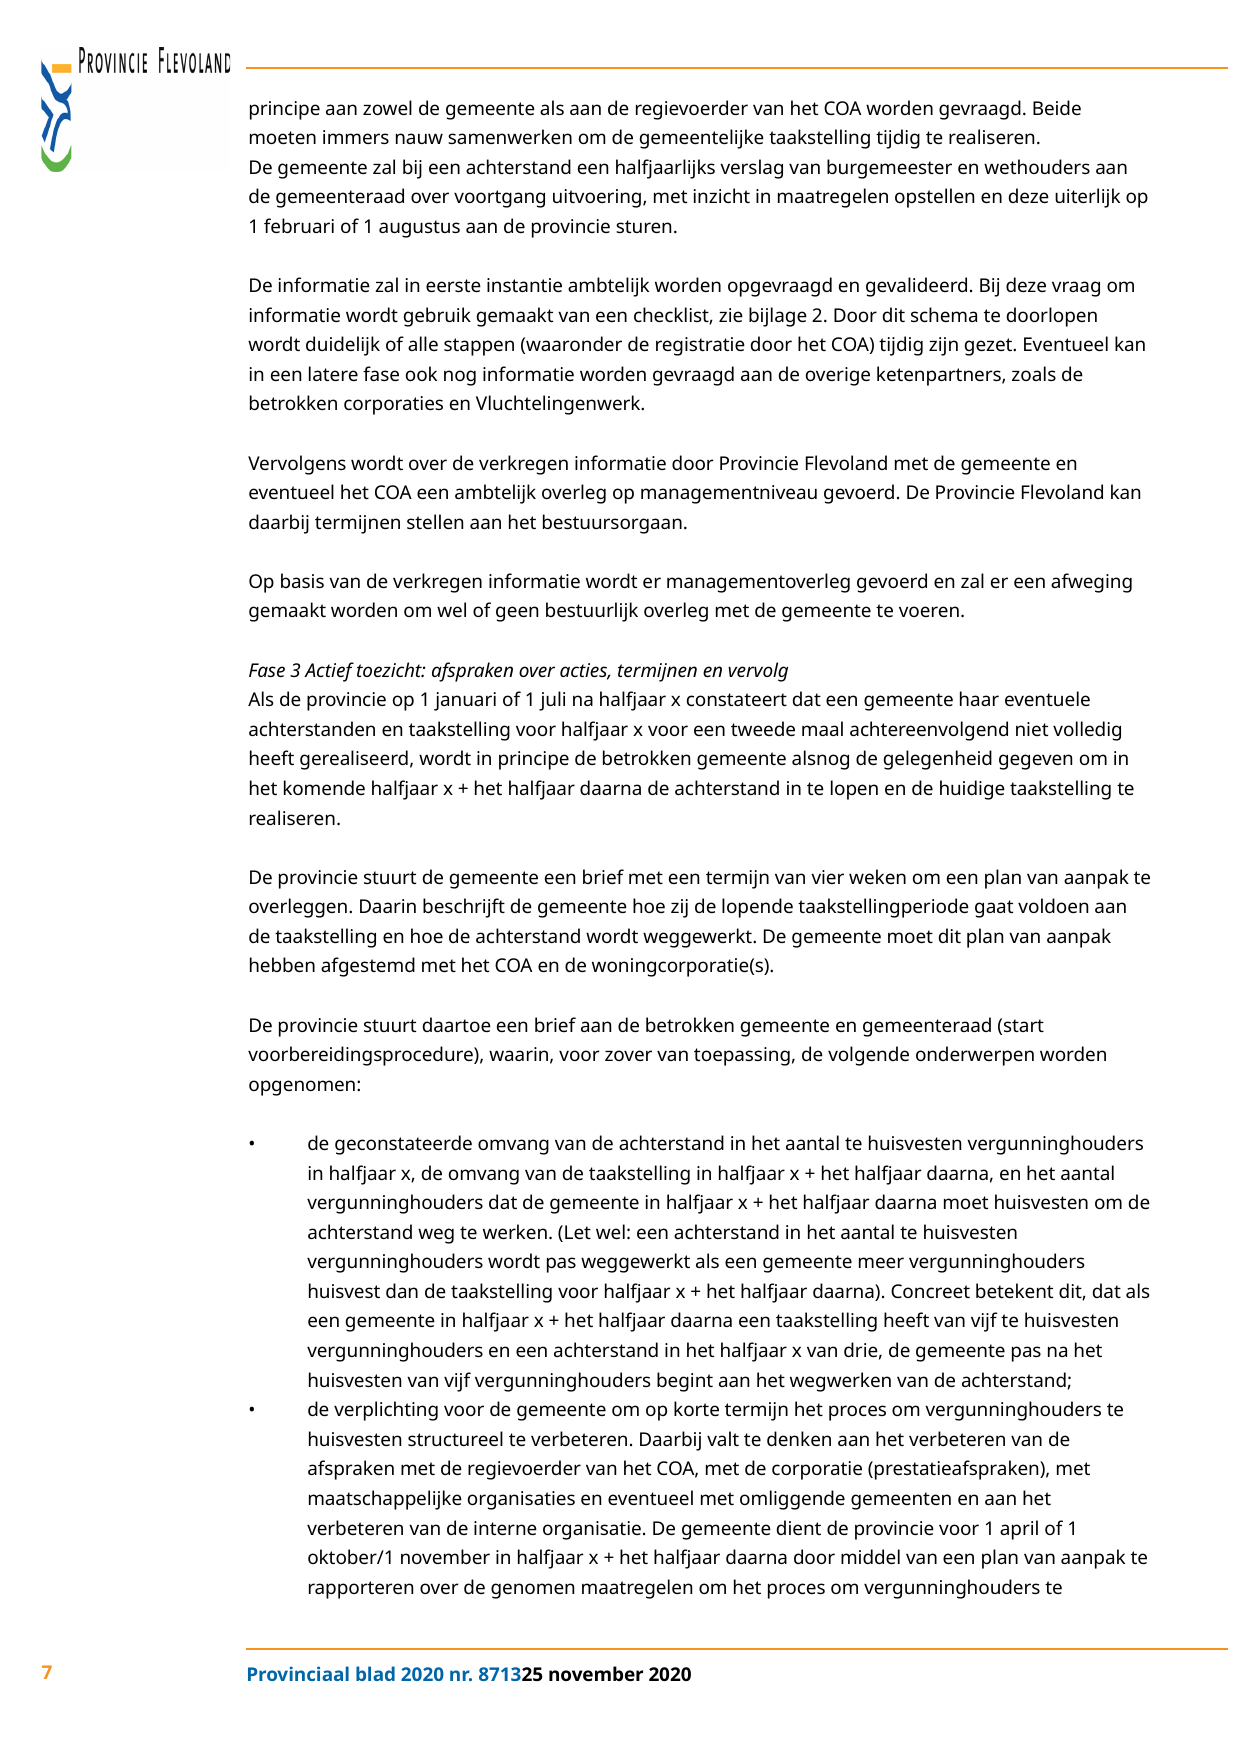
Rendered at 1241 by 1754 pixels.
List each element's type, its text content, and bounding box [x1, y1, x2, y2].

text Op basis van de verkregen informatie wordt er managementoverleg gevoerd en zal er een afweging gemaakt worden om wel of geen bestuurlijk overleg met de gemeente te voeren. [248, 568, 1152, 623]
text Als de provincie op 1 januari of 1 juli na halfjaar x constateert dat een gemeente haar eventuele achterstanden en taakstelling voor halfjaar x voor een tweede maal achtereenvolgend niet volledig heeft gerealiseerd, wordt in principe de betrokken gemeente alsnog de gelegenheid gegeven om in het komende halfjaar x + het halfjaar daarna de achterstand in te lopen en de huidige taakstelling te realiseren. [248, 686, 1152, 831]
text De gemeente zal bij een achterstand een halfjaarlijks verslag van burgemeester en wethouders aan de gemeenteraad over voortgang uitvoering, met inzicht in maatregelen opstellen en deze uiterlijk op 1 februari of 1 augustus aan de provincie sturen. [248, 154, 1152, 239]
picture [41, 47, 231, 172]
text De provincie stuurt daartoe een brief aan de betrokken gemeente en gemeenteraad (start voorbereidingsprocedure), waarin, voor zover van toepassing, de volgende onderwerpen worden opgenomen: [248, 1012, 1152, 1097]
text Fase 3 Actief toezicht: afspraken over acties, termijnen en vervolg [248, 657, 1152, 683]
text De informatie zal in eerste instantie ambtelijk worden opgevraagd en gevalideerd. Bij deze vraag om informatie wordt gebruik gemaakt van een checklist, zie bijlage 2. Door dit schema te doorlopen wordt duidelijk of alle stappen (waaronder de registratie door het COA) tijdig zijn gezet. Eventueel kan in een latere fase ook nog informatie worden gevraagd aan de overige ketenpartners, zoals de betrokken corporaties en Vluchtelingenwerk. [248, 272, 1152, 416]
list de verplichting voor de gemeente om op korte termijn het proces om vergunninghouders te huisvesten structureel te verbeteren. Daarbij valt te denken aan het verbeteren van de afspraken met de regievoerder van het COA, met de corporatie (prestatieafspraken), met maatschappelijke organisaties en eventueel met omliggende gemeenten en aan het verbeteren van de interne organisatie. De gemeente dient de provincie voor 1 april of 1 oktober/1 november in halfjaar x + het halfjaar daarna door middel van een plan van aanpak te rapporteren over de genomen maatregelen om het proces om vergunninghouders te [248, 1396, 1152, 1600]
text De provincie stuurt de gemeente een brief met een termijn van vier weken om een plan van aanpak te overleggen. Daarin beschrijft de gemeente hoe zij de lopende taakstellingperiode gaat voldoen aan de taakstelling en hoe de achterstand wordt weggewerkt. De gemeente moet dit plan van aanpak hebben afgestemd met het COA en de woningcorporatie(s). [248, 864, 1152, 978]
text Vervolgens wordt over de verkregen informatie door Provincie Flevoland met de gemeente en eventueel het COA een ambtelijk overleg op managementniveau gevoerd. De Provincie Flevoland kan daarbij termijnen stellen aan het bestuursorgaan. [248, 450, 1152, 535]
list de geconstateerde omvang van de achterstand in het aantal te huisvesten vergunninghouders in halfjaar x, de omvang van de taakstelling in halfjaar x + het halfjaar daarna, en het aantal vergunninghouders dat de gemeente in halfjaar x + het halfjaar daarna moet huisvesten om de achterstand weg te werken. (Let wel: een achterstand in het aantal te huisvesten vergunninghouders wordt pas weggewerkt als een gemeente meer vergunninghouders huisvest dan de taakstelling voor halfjaar x + het halfjaar daarna). Concreet betekent dit, dat als een gemeente in halfjaar x + het halfjaar daarna een taakstelling heeft van vijf te huisvesten vergunninghouders en een achterstand in het halfjaar x van drie, de gemeente pas na het huisvesten van vijf vergunninghouders begint aan het wegwerken van de achterstand; [248, 1130, 1152, 1393]
text principe aan zowel de gemeente als aan de regievoerder van het COA worden gevraagd. Beide moeten immers nauw samenwerken om de gemeentelijke taakstelling tijdig te realiseren. [248, 95, 1152, 150]
